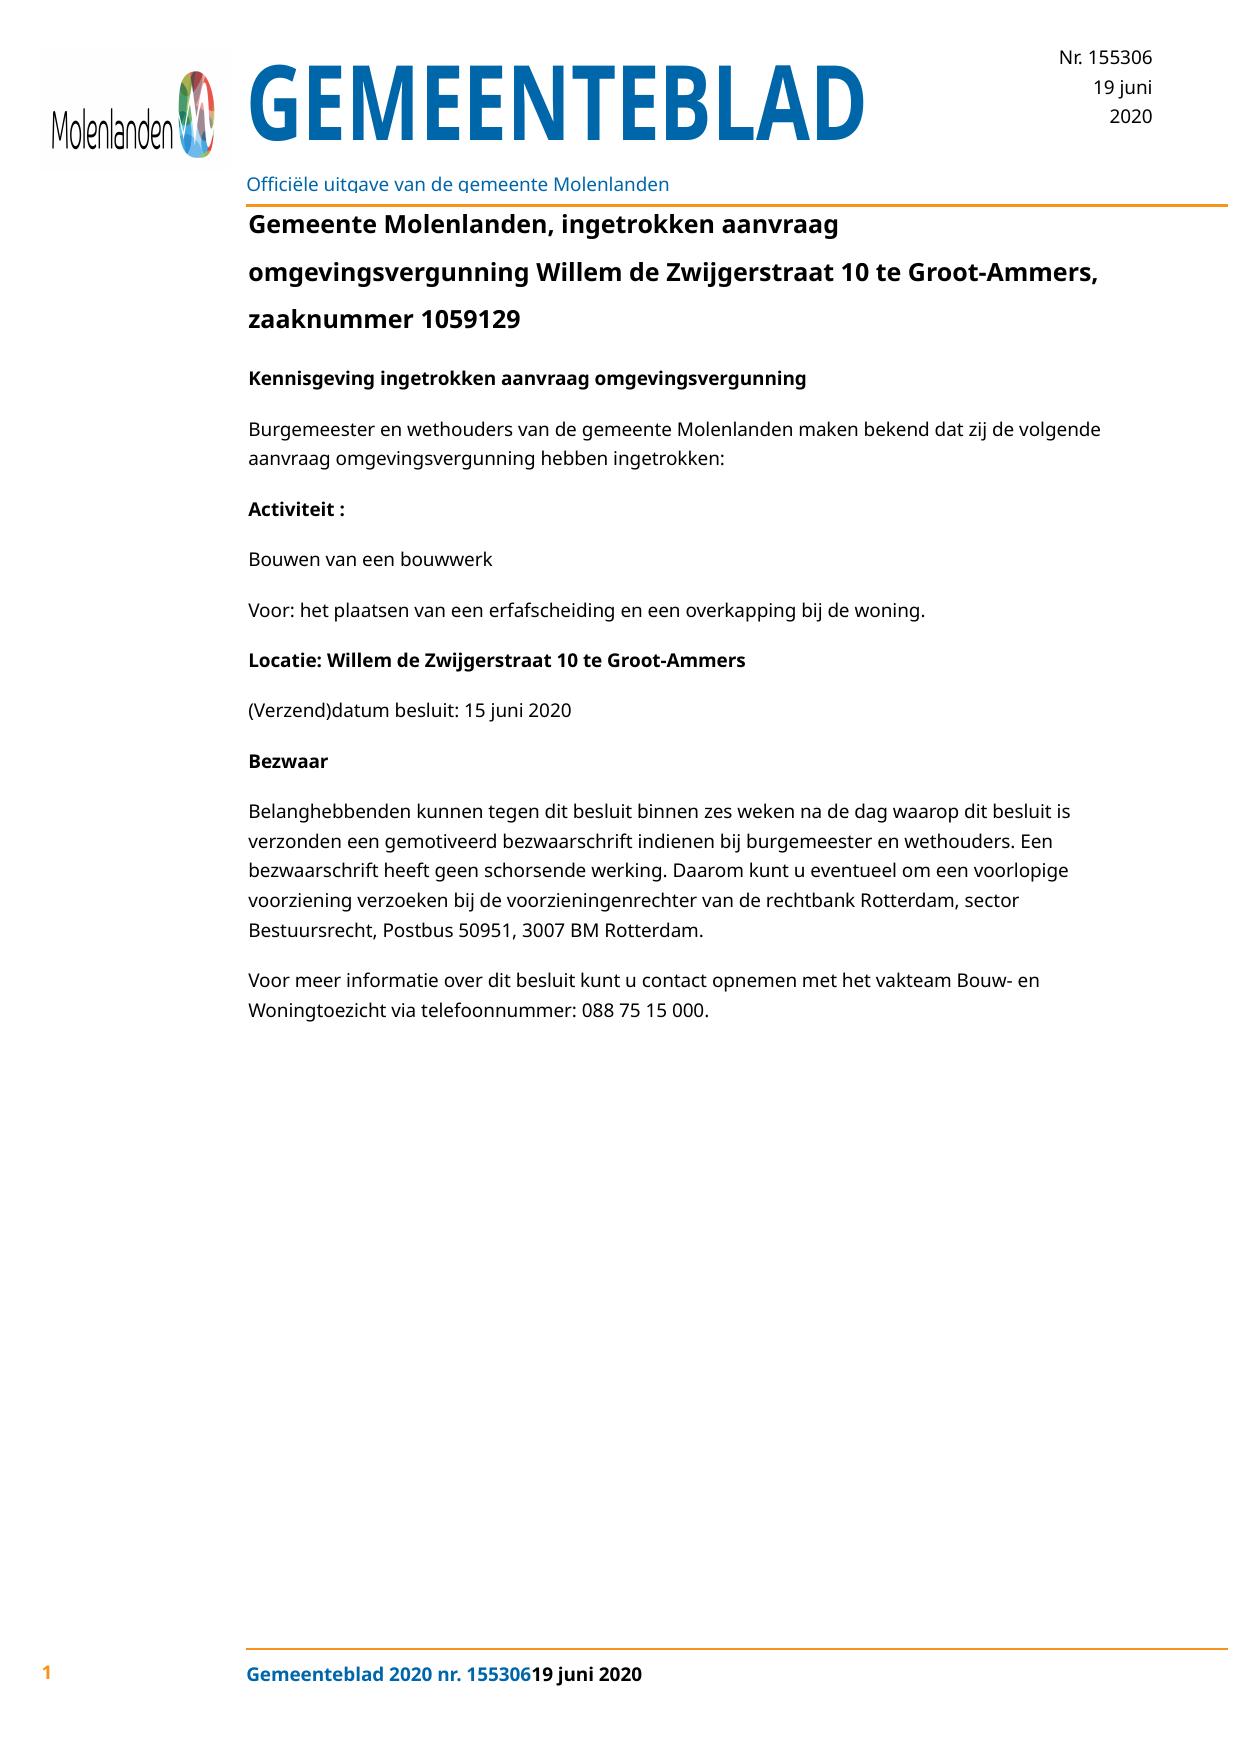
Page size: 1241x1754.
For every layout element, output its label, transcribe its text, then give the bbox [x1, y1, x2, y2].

text Voor meer informatie over dit besluit kunt u contact opnemen met het vakteam Bouw- en Woningtoezicht via telefoonnummer: 088 75 15 000. [248, 967, 1152, 1022]
text Burgemeester en wethouders van de gemeente Molenlanden maken bekend dat zij de volgende aanvraag omgevingsvergunning hebben ingetrokken: [248, 416, 1152, 471]
picture [41, 47, 231, 172]
text Kennisgeving ingetrokken aanvraag omgevingsvergunning [248, 366, 1152, 391]
text Belanghebbenden kunnen tegen dit besluit binnen zes weken na de dag waarop dit besluit is verzonden een gemotiveerd bezwaarschrift indienen bij burgemeester en wethouders. Een bezwaarschrift heeft geen schorsende werking. Daarom kunt u eventueel om een voorlopige voorziening verzoeken bij de voorzieningenrechter van de rechtbank Rotterdam, sector Bestuursrecht, Postbus 50951, 3007 BM Rotterdam. [248, 798, 1152, 942]
text Bouwen van een bouwwerk [248, 546, 1152, 572]
text Voor: het plaatsen van een erfafscheiding en een overkapping bij de woning. [248, 597, 1152, 622]
text (Verzend)datum besluit: 15 juni 2020 [248, 698, 1152, 723]
text Bezwaar [248, 748, 1152, 774]
text Locatie: Willem de Zwijgerstraat 10 te Groot-Ammers [248, 647, 1152, 673]
text Activiteit : [248, 496, 1152, 522]
text Gemeente Molenlanden, ingetrokken aanvraag omgevingsvergunning Willem de Zwijgerstraat 10 te Groot-Ammers, zaaknummer 1059129 [248, 207, 1152, 336]
